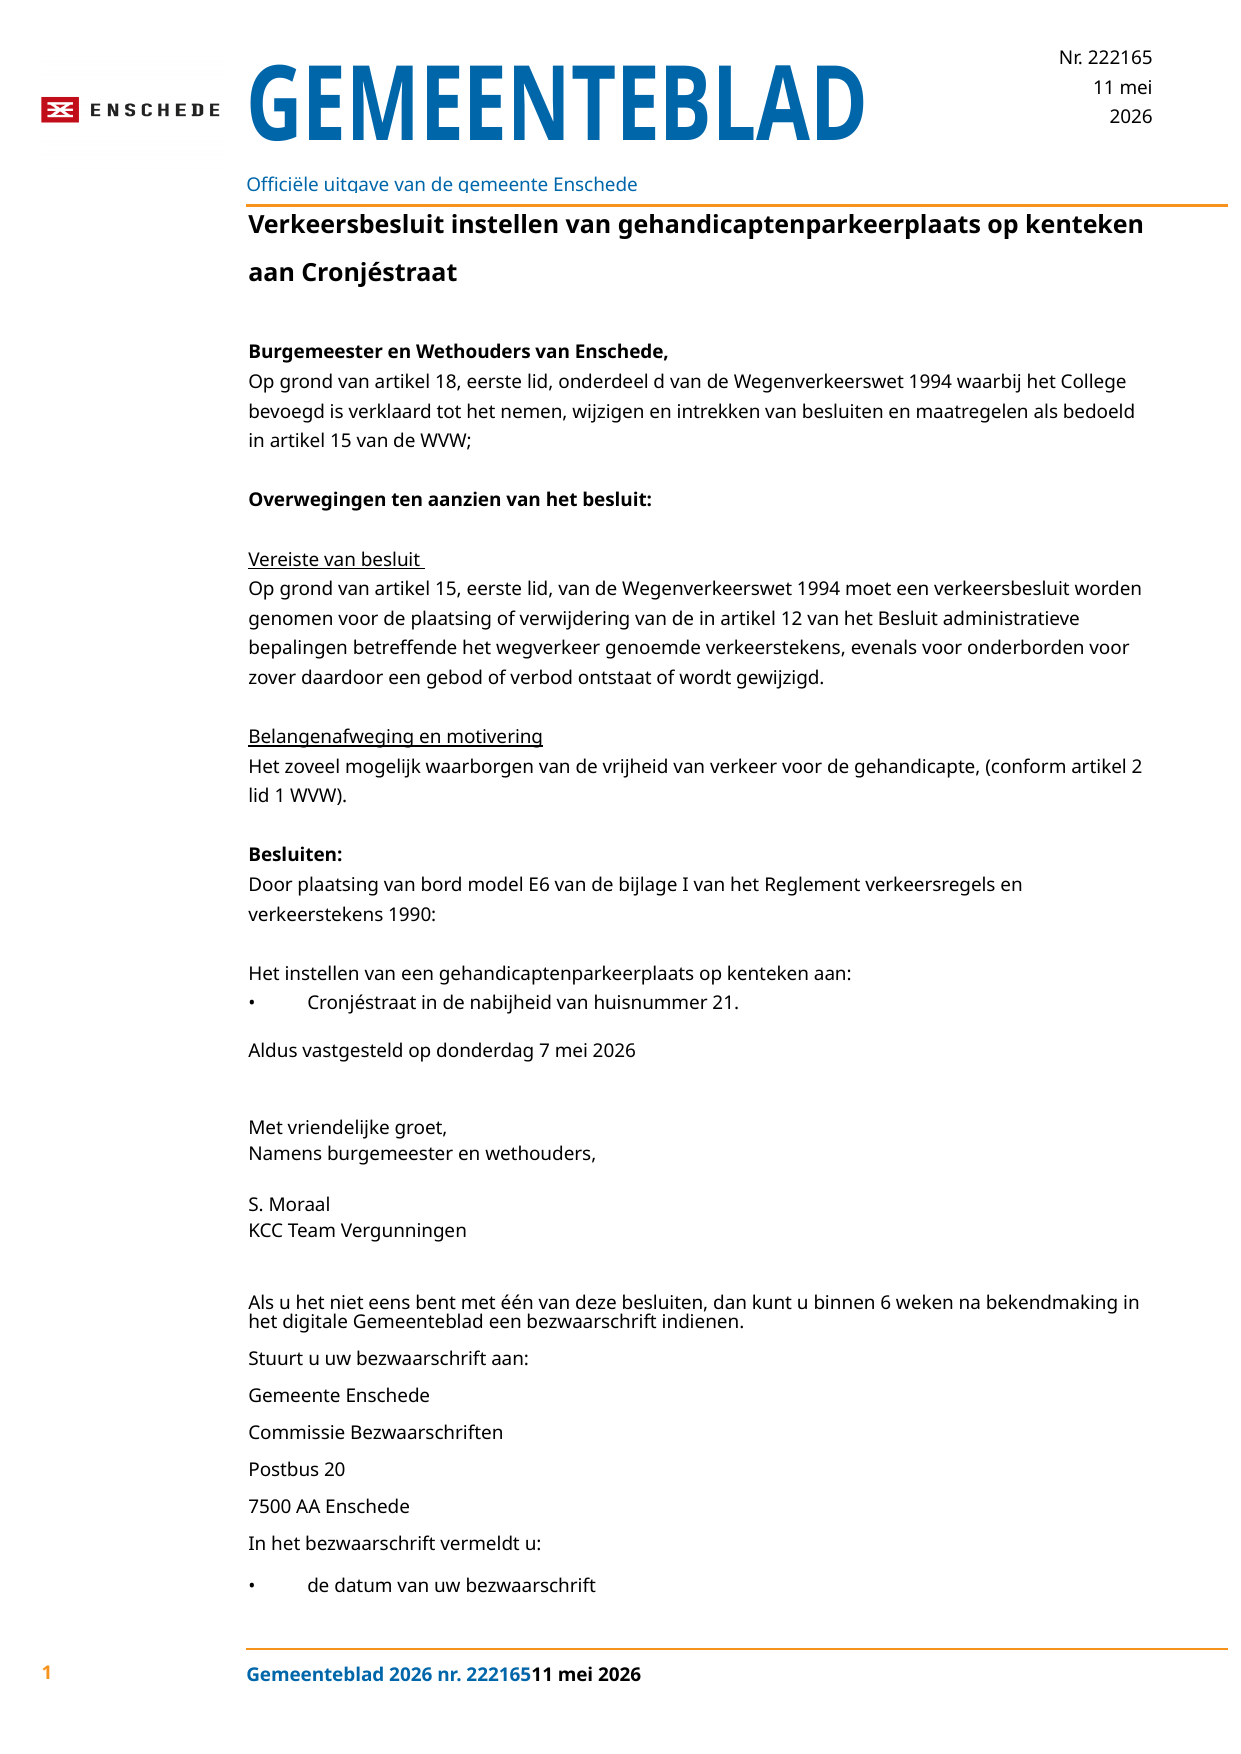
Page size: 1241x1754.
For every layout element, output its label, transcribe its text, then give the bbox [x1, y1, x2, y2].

text Verkeersbesluit instellen van gehandicaptenparkeerplaats op kenteken aan Cronjéstraat [248, 207, 1152, 288]
text Postbus 20 [248, 1461, 1152, 1480]
text Op grond van artikel 18, eerste lid, onderdeel d van de Wegenverkeerswet 1994 waarbij het College bevoegd is verklaard tot het nemen, wijzigen en intrekken van besluiten en maatregelen als bedoeld in artikel 15 van de WVW; [248, 368, 1152, 453]
text Als u het niet eens bent met één van deze besluiten, dan kunt u binnen 6 weken na bekendmaking in het digitale Gemeenteblad een bezwaarschrift indienen. [248, 1294, 1152, 1332]
text Commissie Bezwaarschriften [248, 1424, 1152, 1443]
text S. Moraal [248, 1192, 1152, 1217]
text In het bezwaarschrift vermeldt u: [248, 1535, 1152, 1554]
text Belangenafweging en motivering [248, 723, 1152, 749]
text Stuurt u uw bezwaarschrift aan: [248, 1350, 1152, 1369]
list Cronjéstraat in de nabijheid van huisnummer 21. [248, 989, 1152, 1015]
text 7500 AA Enschede [248, 1498, 1152, 1517]
text Aldus vastgesteld op donderdag 7 mei 2026 [248, 1037, 1152, 1063]
text Besluiten: [248, 842, 1152, 867]
text Met vriendelijke groet, [248, 1114, 1152, 1140]
text Het instellen van een gehandicaptenparkeerplaats op kenteken aan: [248, 960, 1152, 986]
list de datum van uw bezwaarschrift [248, 1572, 1152, 1598]
text Overwegingen ten aanzien van het besluit: [248, 487, 1152, 512]
text Gemeente Enschede [248, 1387, 1152, 1406]
text Het zoveel mogelijk waarborgen van de vrijheid van verkeer voor de gehandicapte, (conform artikel 2 lid 1 WVW). [248, 753, 1152, 808]
text Burgemeester en Wethouders van Enschede, [248, 339, 1152, 364]
text Op grond van artikel 15, eerste lid, van de Wegenverkeerswet 1994 moet een verkeersbesluit worden genomen voor de plaatsing of verwijdering van de in artikel 12 van het Besluit administratieve bepalingen betreffende het wegverkeer genoemde verkeerstekens, evenals voor onderborden voor zover daardoor een gebod of verbod ontstaat of wordt gewijzigd. [248, 575, 1152, 690]
text Vereiste van besluit [248, 546, 1152, 571]
picture [41, 47, 231, 172]
text Namens burgemeester en wethouders, [248, 1140, 1152, 1166]
text KCC Team Vergunningen [248, 1217, 1152, 1243]
text Door plaatsing van bord model E6 van de bijlage I van het Reglement verkeersregels en verkeerstekens 1990: [248, 871, 1152, 926]
